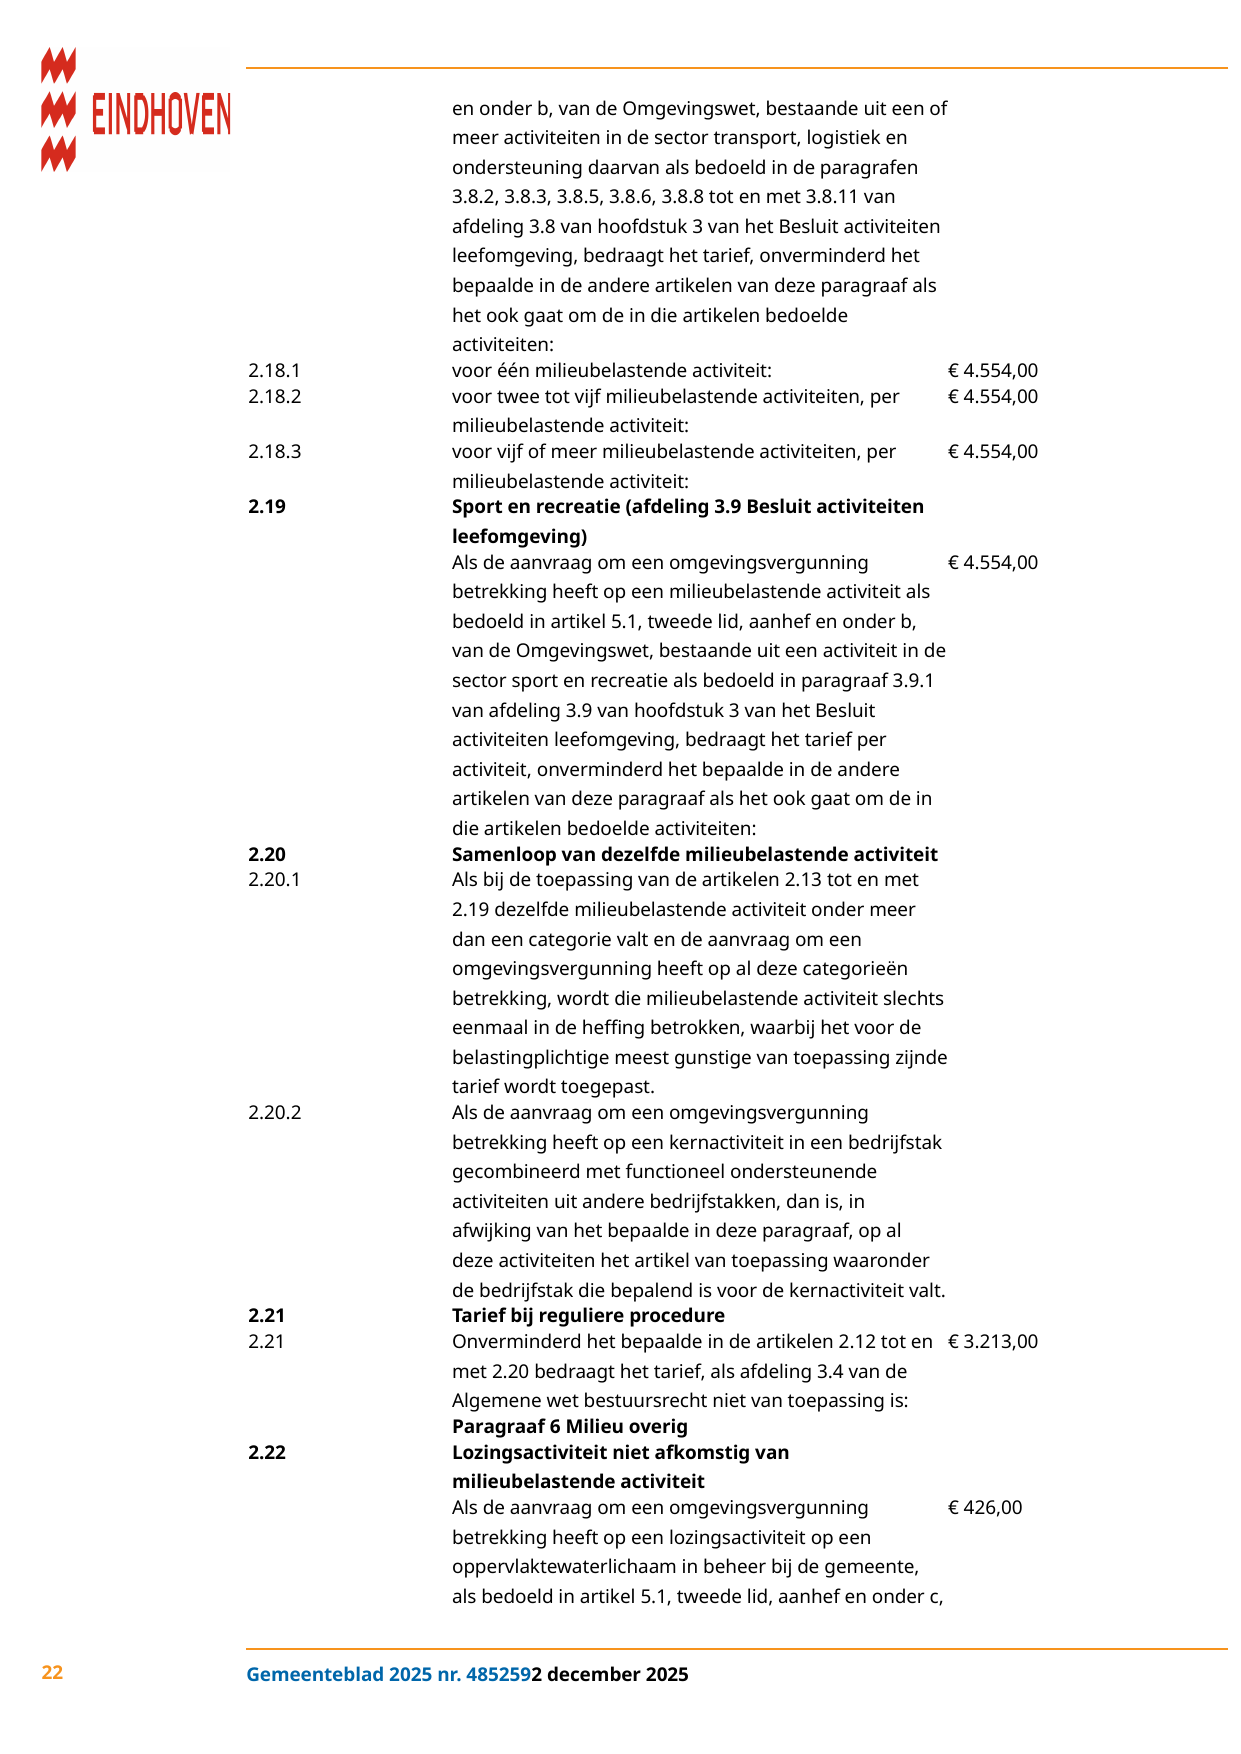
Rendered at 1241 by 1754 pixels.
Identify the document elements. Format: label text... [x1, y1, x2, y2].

table_cell 2.20 [248, 841, 452, 867]
table_cell voor twee tot vijf milieubelastende activiteiten, per milieubelastende activiteit: [452, 383, 948, 438]
table_cell [948, 1439, 1152, 1494]
table_cell Sport en recreatie (afdeling 3.9 Besluit activiteiten leefomgeving) [452, 494, 948, 549]
table_cell Paragraaf 6 Milieu overig [452, 1413, 948, 1439]
table_cell [948, 1303, 1152, 1328]
table_cell 2.18.2 [248, 383, 452, 438]
table_cell en onder b, van de Omgevingswet, bestaande uit een of meer activiteiten in de sector transport, logistiek en ondersteuning daarvan als bedoeld in de paragrafen 3.8.2, 3.8.3, 3.8.5, 3.8.6, 3.8.8 tot en met 3.8.11 van afdeling 3.8 van hoofdstuk 3 van het Besluit activiteiten leefomgeving, bedraagt het tarief, onverminderd het bepaalde in de andere artikelen van deze paragraaf als het ook gaat om de in die artikelen bedoelde activiteiten: [452, 95, 948, 357]
table_cell 2.20.2 [248, 1099, 452, 1303]
table_cell [248, 95, 452, 357]
table_cell € 4.554,00 [948, 549, 1152, 841]
table_cell € 3.213,00 [948, 1328, 1152, 1413]
table_cell Als de aanvraag om een omgevingsvergunning betrekking heeft op een lozingsactiviteit op een oppervlaktewaterlichaam in beheer bij de gemeente, als bedoeld in artikel 5.1, tweede lid, aanhef en onder c, [452, 1494, 948, 1609]
table_cell [248, 1494, 452, 1609]
table_cell Als de aanvraag om een omgevingsvergunning betrekking heeft op een milieubelastende activiteit als bedoeld in artikel 5.1, tweede lid, aanhef en onder b, van de Omgevingswet, bestaande uit een activiteit in de sector sport en recreatie als bedoeld in paragraaf 3.9.1 van afdeling 3.9 van hoofdstuk 3 van het Besluit activiteiten leefomgeving, bedraagt het tarief per activiteit, onverminderd het bepaalde in de andere artikelen van deze paragraaf als het ook gaat om de in die artikelen bedoelde activiteiten: [452, 549, 948, 841]
table_cell € 426,00 [948, 1494, 1152, 1609]
table_cell Als de aanvraag om een omgevingsvergunning betrekking heeft op een kernactiviteit in een bedrijfstak gecombineerd met functioneel ondersteunende activiteiten uit andere bedrijfstakken, dan is, in afwijking van het bepaalde in deze paragraaf, op al deze activiteiten het artikel van toepassing waaronder de bedrijfstak die bepalend is voor de kernactiviteit valt. [452, 1099, 948, 1303]
table_cell 2.21 [248, 1328, 452, 1413]
table_cell [948, 95, 1152, 357]
table_cell [948, 1413, 1152, 1439]
picture [41, 47, 231, 172]
table_cell [948, 841, 1152, 867]
table_cell voor vijf of meer milieubelastende activiteiten, per milieubelastende activiteit: [452, 438, 948, 493]
table_cell Als bij de toepassing van de artikelen 2.13 tot en met 2.19 dezelfde milieubelastende activiteit onder meer dan een categorie valt en de aanvraag om een omgevingsvergunning heeft op al deze categorieën betrekking, wordt die milieubelastende activiteit slechts eenmaal in de heffing betrokken, waarbij het voor de belastingplichtige meest gunstige van toepassing zijnde tarief wordt toegepast. [452, 867, 948, 1099]
table_cell Tarief bij reguliere procedure [452, 1303, 948, 1328]
table_cell € 4.554,00 [948, 383, 1152, 438]
table_cell € 4.554,00 [948, 357, 1152, 383]
table_cell [948, 494, 1152, 549]
table_cell 2.20.1 [248, 867, 452, 1099]
table_cell 2.18.3 [248, 438, 452, 493]
table_cell € 4.554,00 [948, 438, 1152, 493]
table_cell [248, 549, 452, 841]
table_cell [248, 1413, 452, 1439]
table_cell 2.21 [248, 1303, 452, 1328]
table_cell 2.18.1 [248, 357, 452, 383]
table_cell [948, 1099, 1152, 1303]
table_cell 2.22 [248, 1439, 452, 1494]
table_cell 2.19 [248, 494, 452, 549]
table_cell [948, 867, 1152, 1099]
table_cell Lozingsactiviteit niet afkomstig van milieubelastende activiteit [452, 1439, 948, 1494]
table_cell Onverminderd het bepaalde in de artikelen 2.12 tot en met 2.20 bedraagt het tarief, als afdeling 3.4 van de Algemene wet bestuursrecht niet van toepassing is: [452, 1328, 948, 1413]
table_cell Samenloop van dezelfde milieubelastende activiteit [452, 841, 948, 867]
table_cell voor één milieubelastende activiteit: [452, 357, 948, 383]
